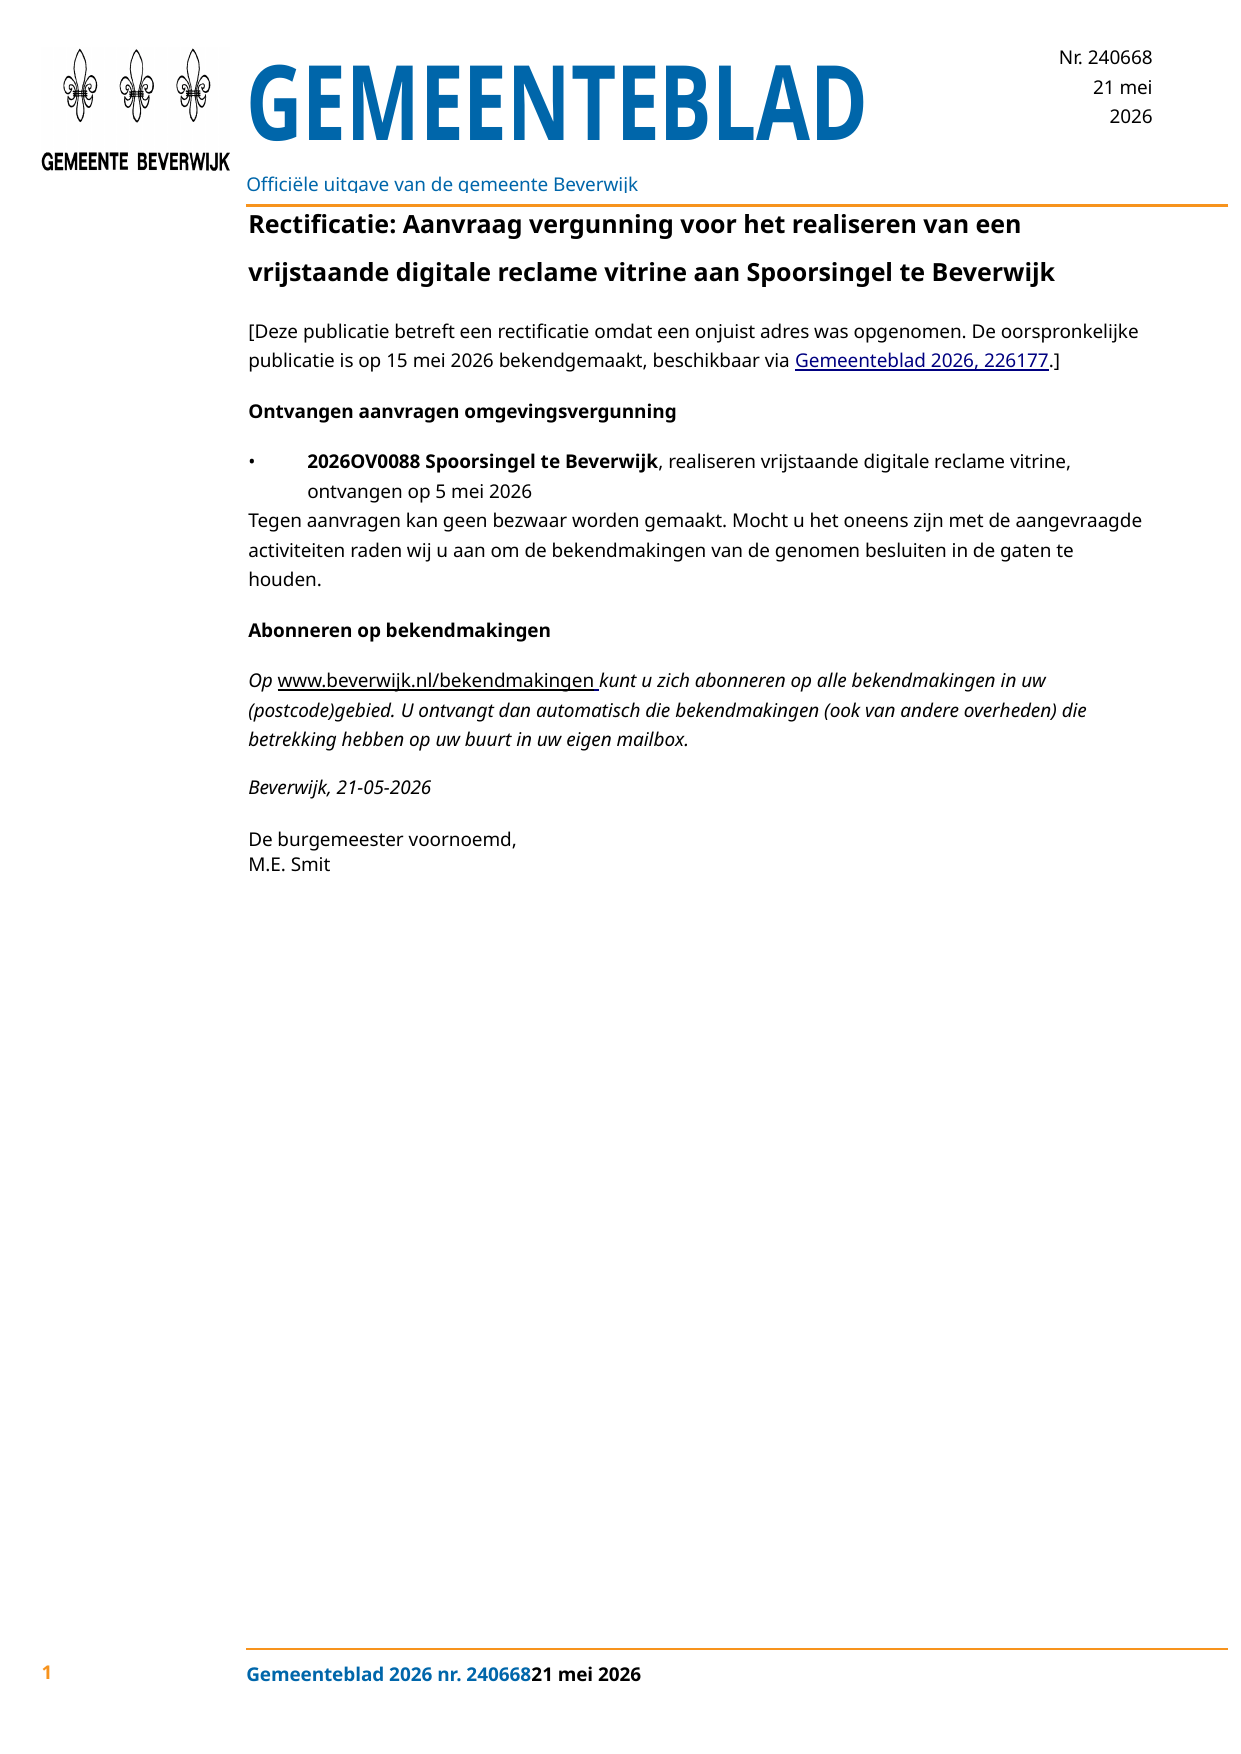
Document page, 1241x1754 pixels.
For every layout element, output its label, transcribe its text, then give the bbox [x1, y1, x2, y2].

text Tegen aanvragen kan geen bezwaar worden gemaakt. Mocht u het oneens zijn met de aangevraagde activiteiten raden wij u aan om de bekendmakingen van de genomen besluiten in de gaten te houden. [248, 507, 1152, 592]
text Beverwijk, 21-05-2026 [248, 774, 1152, 800]
text Abonneren op bekendmakingen [248, 617, 1152, 643]
text Ontvangen aanvragen omgevingsvergunning [248, 398, 1152, 424]
text Op www.beverwijk.nl/bekendmakingen kunt u zich abonneren op alle bekendmakingen in uw (postcode)gebied. U ontvangt dan automatisch die bekendmakingen (ook van andere overheden) die betrekking hebben op uw buurt in uw eigen mailbox. [248, 667, 1152, 752]
text M.E. Smit [248, 852, 1152, 877]
text De burgemeester voornoemd, [248, 826, 1152, 852]
list 2026OV0088 Spoorsingel te Beverwijk, realiseren vrijstaande digitale reclame vitrine, ontvangen op 5 mei 2026 [248, 448, 1152, 504]
picture [41, 47, 231, 172]
text Rectificatie: Aanvraag vergunning voor het realiseren van een vrijstaande digitale reclame vitrine aan Spoorsingel te Beverwijk [248, 207, 1152, 288]
text [Deze publicatie betreft een rectificatie omdat een onjuist adres was opgenomen. De oorspronkelijke publicatie is op 15 mei 2026 bekendgemaakt, beschikbaar via Gemeenteblad 2026, 226177.] [248, 318, 1152, 373]
